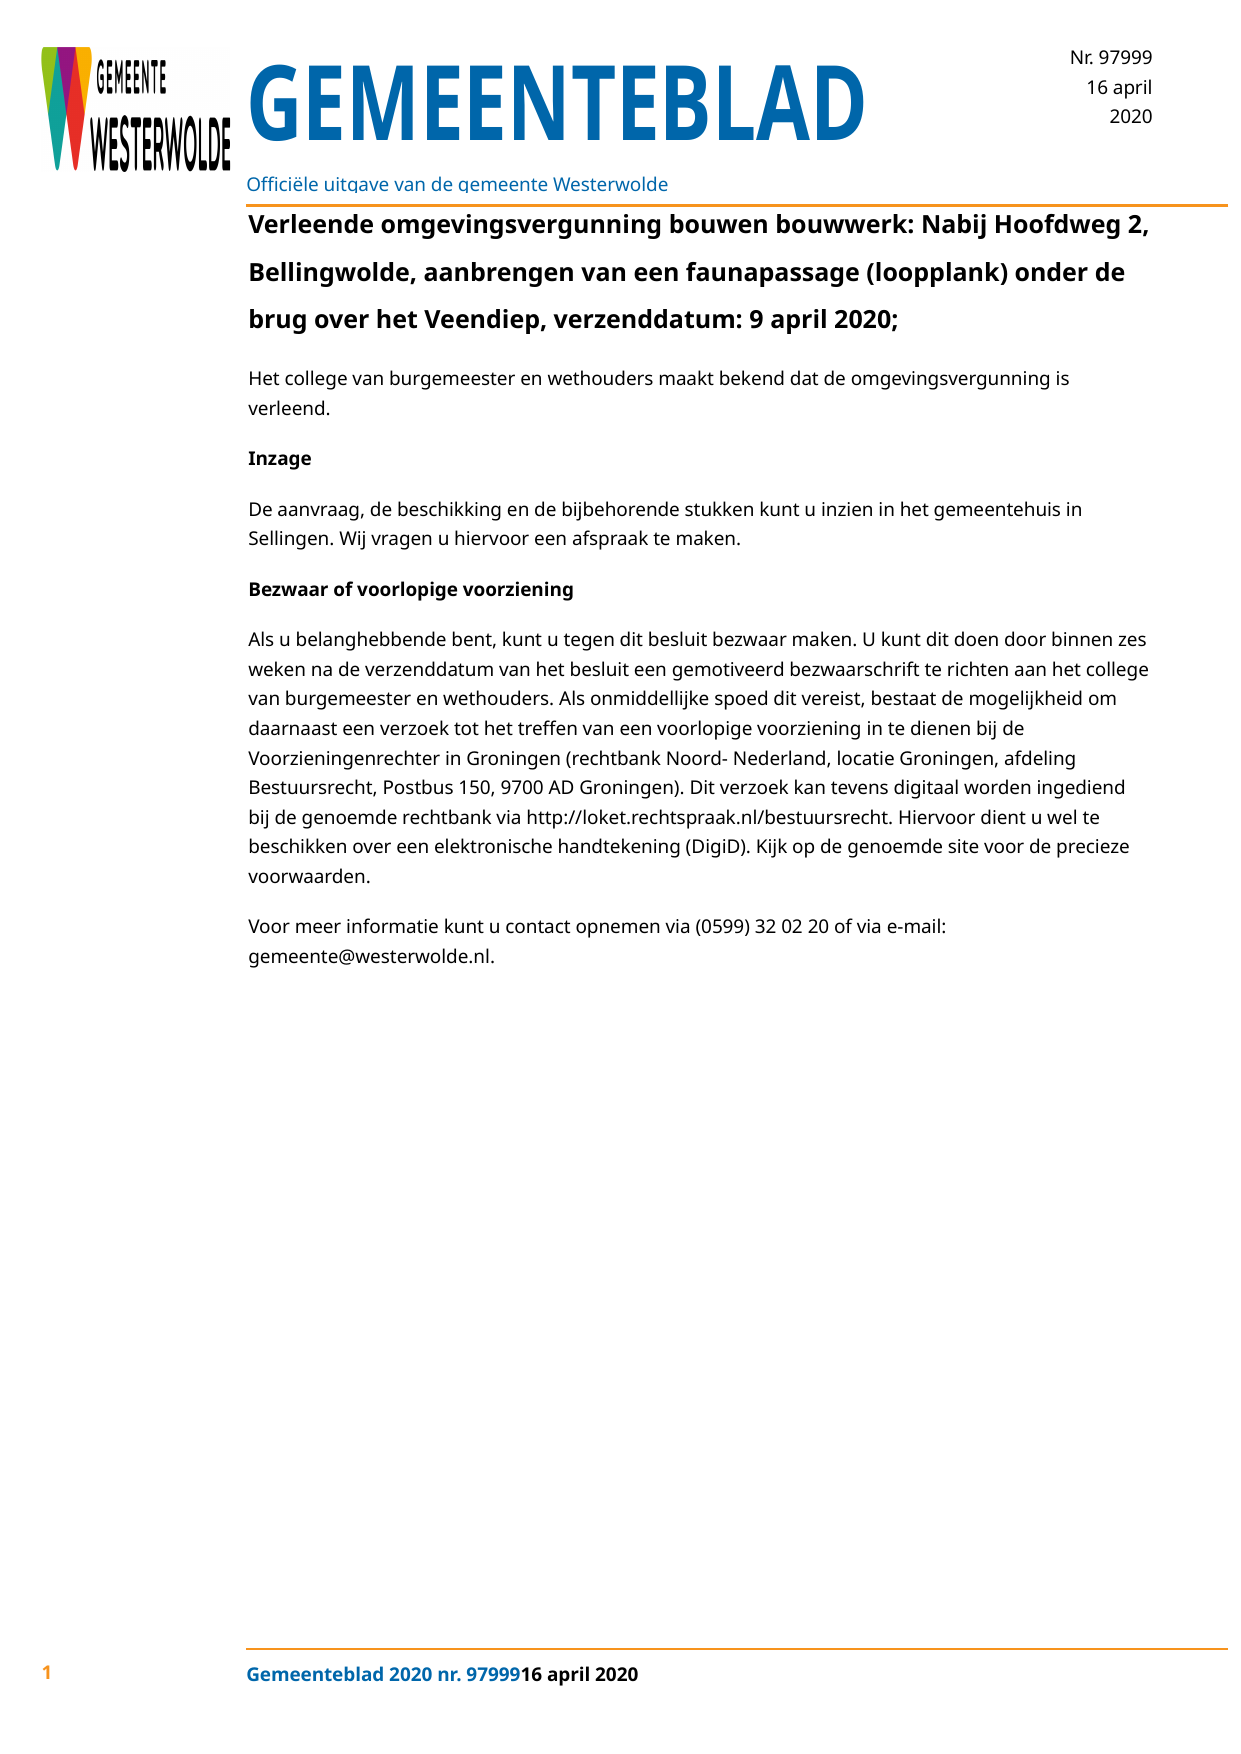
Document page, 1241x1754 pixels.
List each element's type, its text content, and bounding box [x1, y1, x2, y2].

text Voor meer informatie kunt u contact opnemen via (0599) 32 02 20 of via e-mail: gemeente@westerwolde.nl. [248, 913, 1152, 969]
picture [41, 47, 231, 172]
text Als u belanghebbende bent, kunt u tegen dit besluit bezwaar maken. U kunt dit doen door binnen zes weken na de verzenddatum van het besluit een gemotiveerd bezwaarschrift te richten aan het college van burgemeester en wethouders. Als onmiddellijke spoed dit vereist, bestaat de mogelijkheid om daarnaast een verzoek tot het treffen van een voorlopige voorziening in te dienen bij de Voorzieningenrechter in Groningen (rechtbank Noord- Nederland, locatie Groningen, afdeling Bestuursrecht, Postbus 150, 9700 AD Groningen). Dit verzoek kan tevens digitaal worden ingediend bij de genoemde rechtbank via http://loket.rechtspraak.nl/bestuursrecht. Hiervoor dient u wel te beschikken over een elektronische handtekening (DigiD). Kijk op de genoemde site voor de precieze voorwaarden. [248, 626, 1152, 889]
text Het college van burgemeester en wethouders maakt bekend dat de omgevingsvergunning is verleend. [248, 366, 1152, 421]
text Inzage [248, 446, 1152, 471]
text De aanvraag, de beschikking en de bijbehorende stukken kunt u inzien in het gemeentehuis in Sellingen. Wij vragen u hiervoor een afspraak te maken. [248, 496, 1152, 551]
text Bezwaar of voorlopige voorziening [248, 576, 1152, 602]
text Verleende omgevingsvergunning bouwen bouwwerk: Nabij Hoofdweg 2, Bellingwolde, aanbrengen van een faunapassage (loopplank) onder de brug over het Veendiep, verzenddatum: 9 april 2020; [248, 207, 1152, 336]
